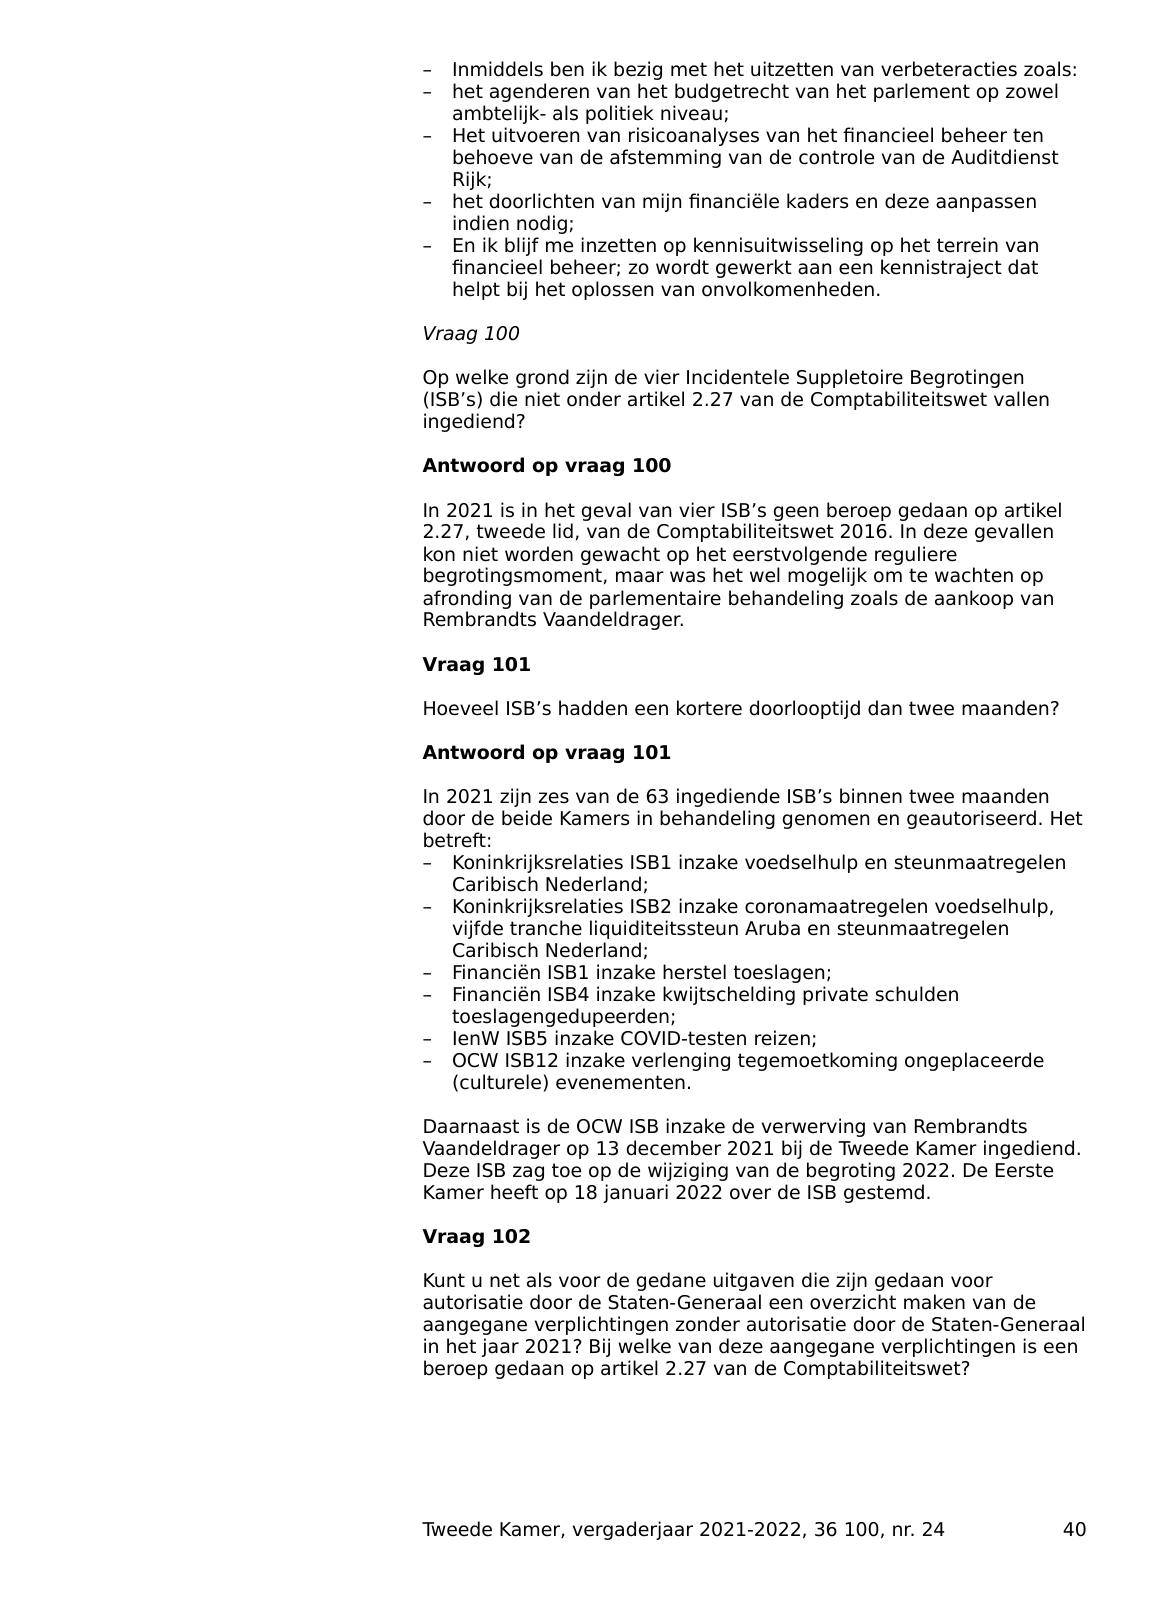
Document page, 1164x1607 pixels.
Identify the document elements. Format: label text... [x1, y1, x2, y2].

subtitle Vraag 101 [422, 653, 1087, 676]
text – Financiën ISB1 inzake herstel toeslagen; [422, 962, 1087, 984]
subtitle Vraag 102 [422, 1226, 1087, 1248]
text – IenW ISB5 inzake COVID-testen reizen; [422, 1028, 1087, 1050]
text – Koninkrijksrelaties ISB1 inzake voedselhulp en steunmaatregelen Caribisch Nederland; [422, 852, 1087, 896]
text – Inmiddels ben ik bezig met het uitzetten van verbeteracties zoals: [422, 59, 1087, 81]
text In 2021 zijn zes van de 63 ingediende ISB’s binnen twee maanden door de beide Kamers in behandeling genomen en geautoriseerd. Het betreft: [422, 786, 1087, 852]
text – het doorlichten van mijn financiële kaders en deze aanpassen indien nodig; [422, 191, 1087, 235]
text In 2021 is in het geval van vier ISB’s geen beroep gedaan op artikel 2.27, tweede lid, van de Comptabiliteitswet 2016. In deze gevallen kon niet worden gewacht op het eerstvolgende reguliere begrotingsmoment, maar was het wel mogelijk om te wachten op afronding van de parlementaire behandeling zoals de aankoop van Rembrandts Vaandeldrager. [422, 499, 1087, 631]
text – het agenderen van het budgetrecht van het parlement op zowel ambtelijk- als politiek niveau; [422, 81, 1087, 125]
text – Het uitvoeren van risicoanalyses van het financieel beheer ten behoeve van de afstemming van de controle van de Auditdienst Rijk; [422, 125, 1087, 191]
subtitle Vraag 100 [422, 323, 1087, 345]
text Daarnaast is de OCW ISB inzake de verwerving van Rembrandts Vaandeldrager op 13 december 2021 bij de Tweede Kamer ingediend. Deze ISB zag toe op de wijziging van de begroting 2022. De Eerste Kamer heeft op 18 januari 2022 over de ISB gestemd. [422, 1116, 1087, 1204]
text – Financiën ISB4 inzake kwijtschelding private schulden toeslagengedupeerden; [422, 984, 1087, 1028]
subtitle Antwoord op vraag 101 [422, 742, 1087, 764]
subtitle Antwoord op vraag 100 [422, 455, 1087, 477]
text Hoeveel ISB’s hadden een kortere doorlooptijd dan twee maanden? [422, 698, 1087, 720]
text – OCW ISB12 inzake verlenging tegemoetkoming ongeplaceerde (culturele) evenementen. [422, 1050, 1087, 1094]
text – En ik blijf me inzetten op kennisuitwisseling op het terrein van financieel beheer; zo wordt gewerkt aan een kennistraject dat helpt bij het oplossen van onvolkomenheden. [422, 235, 1087, 301]
text – Koninkrijksrelaties ISB2 inzake coronamaatregelen voedselhulp, vijfde tranche liquiditeitssteun Aruba en steunmaatregelen Caribisch Nederland; [422, 896, 1087, 962]
text Kunt u net als voor de gedane uitgaven die zijn gedaan voor autorisatie door de Staten-Generaal een overzicht maken van de aangegane verplichtingen zonder autorisatie door de Staten-Generaal in het jaar 2021? Bij welke van deze aangegane verplichtingen is een beroep gedaan op artikel 2.27 van de Comptabiliteitswet? [422, 1270, 1087, 1380]
text Op welke grond zijn de vier Incidentele Suppletoire Begrotingen (ISB’s) die niet onder artikel 2.27 van de Comptabiliteitswet vallen ingediend? [422, 367, 1087, 433]
